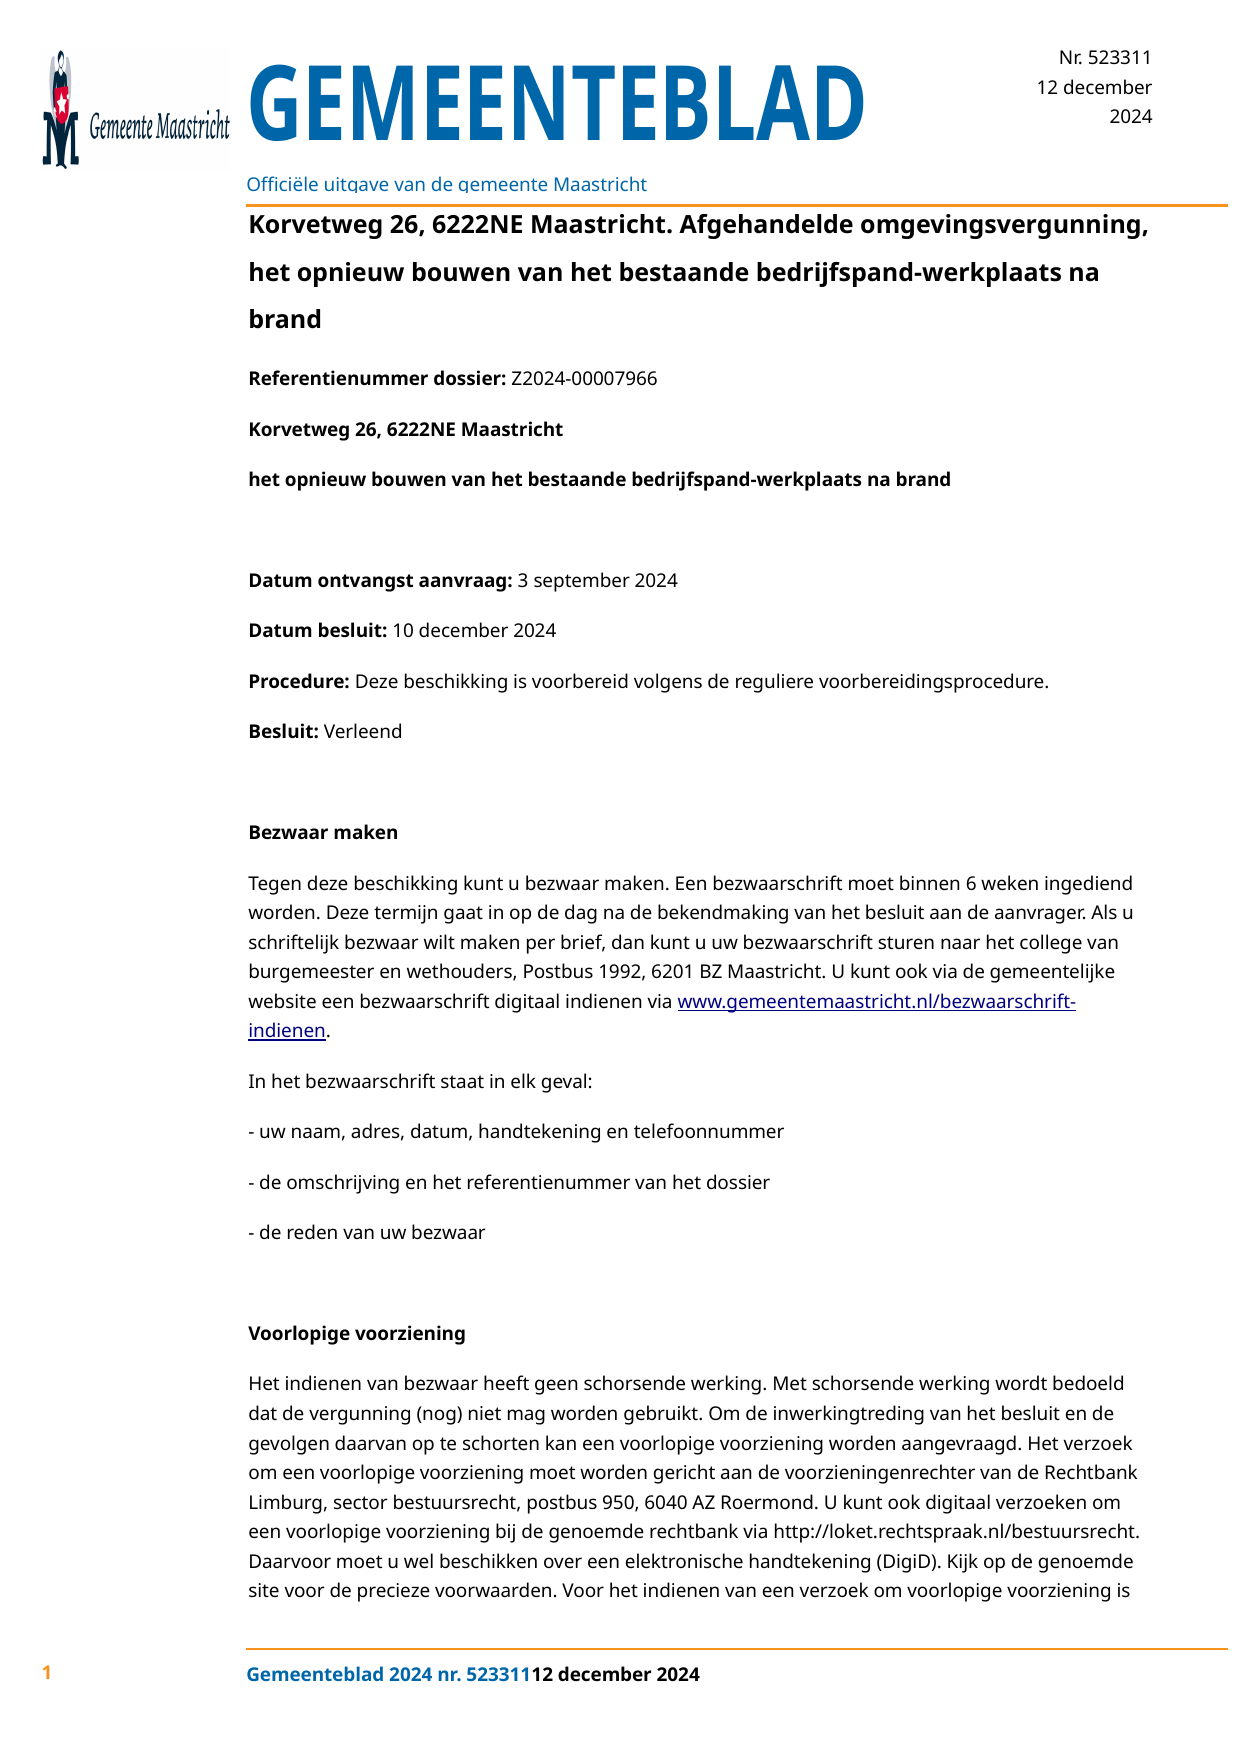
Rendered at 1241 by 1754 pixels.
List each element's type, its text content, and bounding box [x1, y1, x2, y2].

text Datum ontvangst aanvraag: 3 september 2024 [248, 567, 1152, 593]
text Korvetweg 26, 6222NE Maastricht [248, 416, 1152, 442]
text - uw naam, adres, datum, handtekening en telefoonnummer [248, 1118, 1152, 1144]
text In het bezwaarschrift staat in elk geval: [248, 1068, 1152, 1094]
text Het indienen van bezwaar heeft geen schorsende werking. Met schorsende werking wordt bedoeld dat de vergunning (nog) niet mag worden gebruikt. Om de inwerkingtreding van het besluit en de gevolgen daarvan op te schorten kan een voorlopige voorziening worden aangevraagd. Het verzoek om een voorlopige voorziening moet worden gericht aan de voorzieningenrechter van de Rechtbank Limburg, sector bestuursrecht, postbus 950, 6040 AZ Roermond. U kunt ook digitaal verzoeken om een voorlopige voorziening bij de genoemde rechtbank via http://loket.rechtspraak.nl/bestuursrecht. Daarvoor moet u wel beschikken over een elektronische handtekening (DigiD). Kijk op de genoemde site voor de precieze voorwaarden. Voor het indienen van een verzoek om voorlopige voorziening is [248, 1371, 1152, 1603]
text Besluit: Verleend [248, 718, 1152, 744]
text Tegen deze beschikking kunt u bezwaar maken. Een bezwaarschrift moet binnen 6 weken ingediend worden. Deze termijn gaat in op de dag na de bekendmaking van het besluit aan de aanvrager. Als u schriftelijk bezwaar wilt maken per brief, dan kunt u uw bezwaarschrift sturen naar het college van burgemeester en wethouders, Postbus 1992, 6201 BZ Maastricht. U kunt ook via de gemeentelijke website een bezwaarschrift digitaal indienen via www.gemeentemaastricht.nl/bezwaarschrift-indienen. [248, 870, 1152, 1043]
text Referentienummer dossier: Z2024-00007966 [248, 366, 1152, 391]
text het opnieuw bouwen van het bestaande bedrijfspand-werkplaats na brand [248, 466, 1152, 492]
text Datum besluit: 10 december 2024 [248, 618, 1152, 643]
text Procedure: Deze beschikking is voorbereid volgens de reguliere voorbereidingsprocedure. [248, 668, 1152, 694]
text - de omschrijving en het referentienummer van het dossier [248, 1169, 1152, 1194]
text Bezwaar maken [248, 819, 1152, 845]
text Korvetweg 26, 6222NE Maastricht. Afgehandelde omgevingsvergunning, het opnieuw bouwen van het bestaande bedrijfspand-werkplaats na brand [248, 207, 1152, 336]
text - de reden van uw bezwaar [248, 1219, 1152, 1245]
text Voorlopige voorziening [248, 1320, 1152, 1346]
picture [41, 47, 231, 172]
